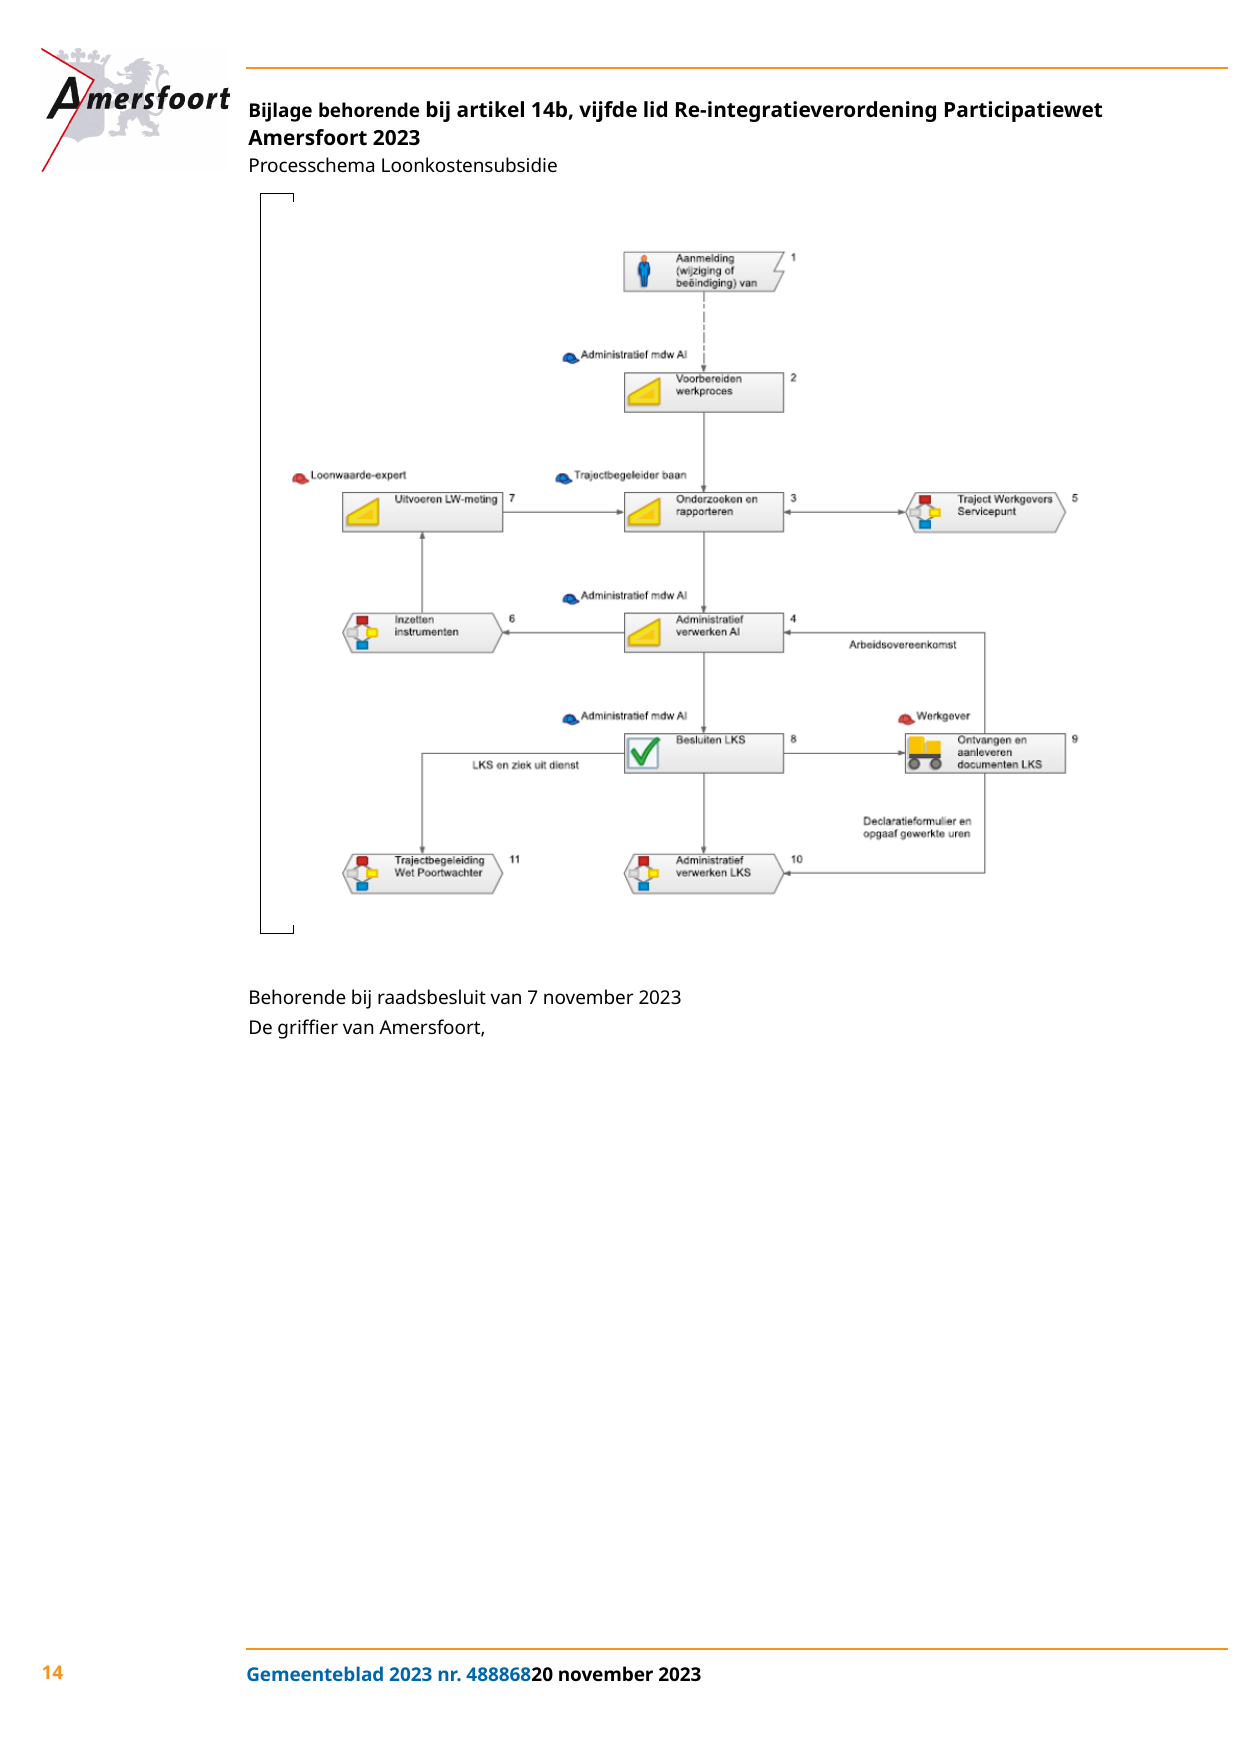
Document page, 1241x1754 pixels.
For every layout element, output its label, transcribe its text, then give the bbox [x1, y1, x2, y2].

picture [41, 47, 231, 172]
text Processchema Loonkostensubsidie [248, 152, 1152, 177]
text De griffier van Amersfoort, [248, 1014, 1152, 1040]
text Bijlage behorende bij artikel 14b, vijfde lid Re-integratieverordening Participatiewet Amersfoort 2023 [248, 95, 1152, 152]
picture [268, 202, 1095, 925]
text Behorende bij raadsbesluit van 7 november 2023 [248, 984, 1152, 1010]
